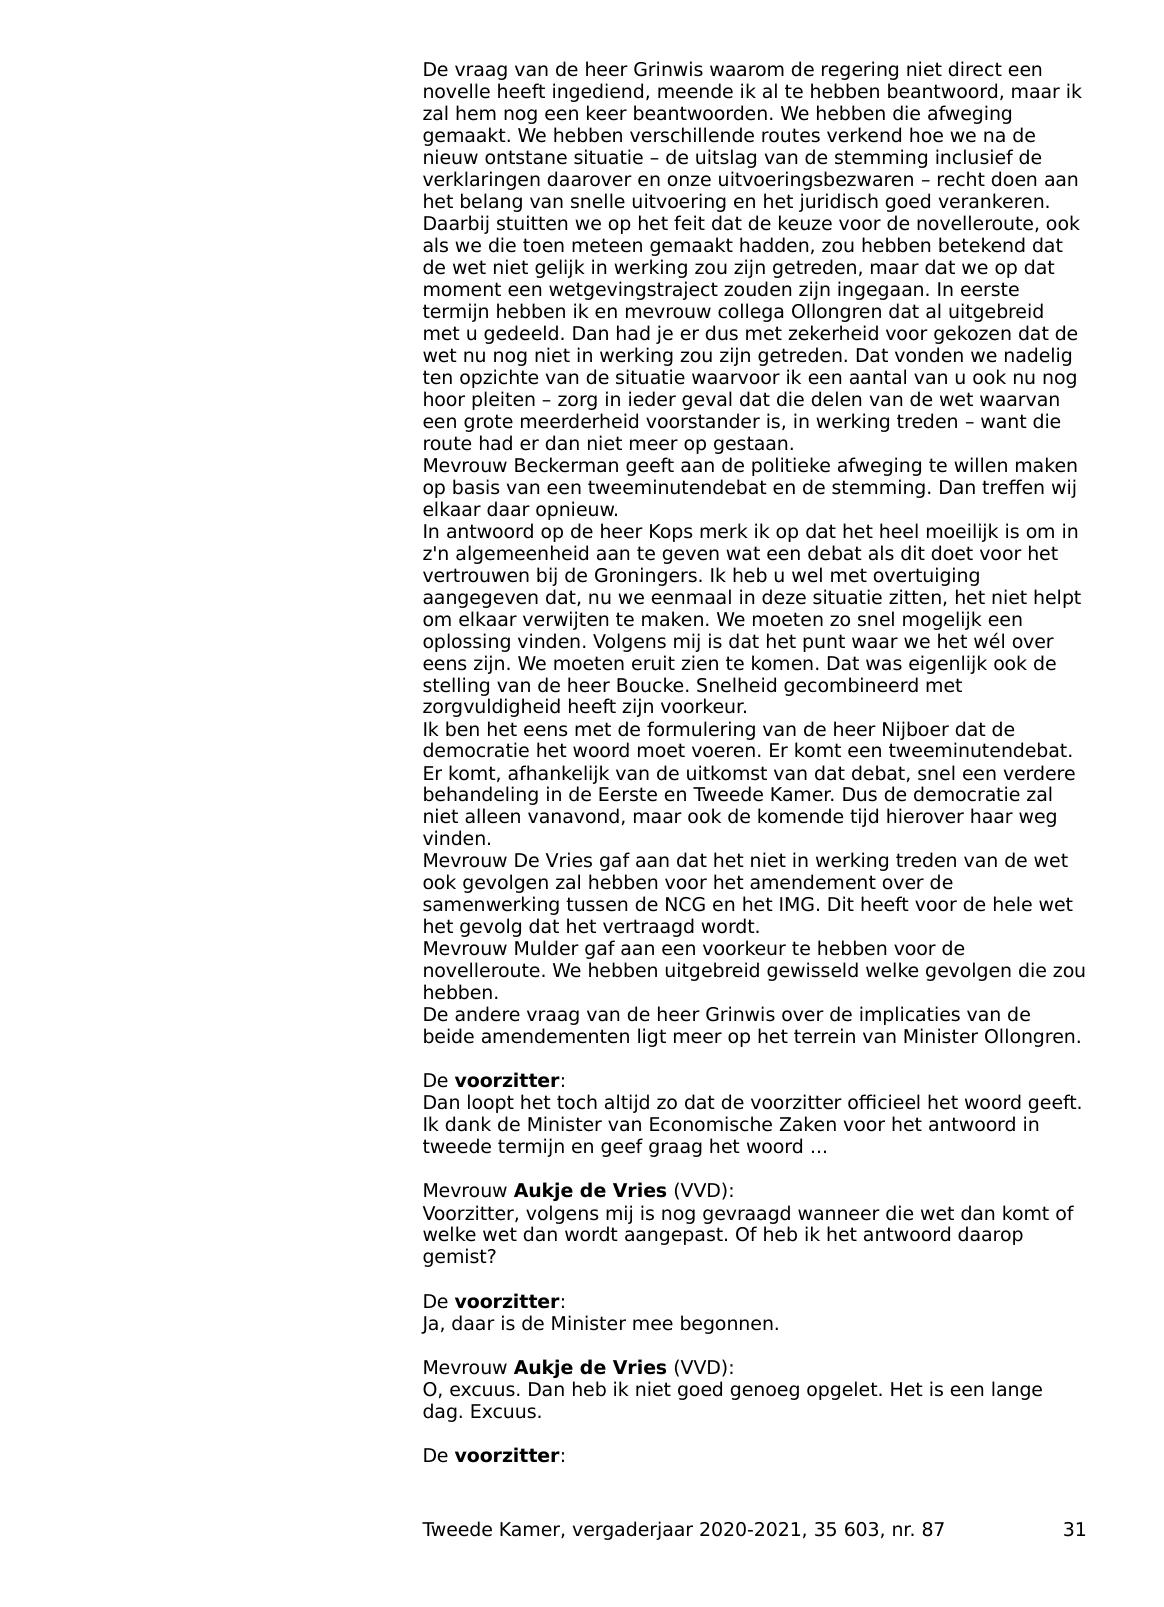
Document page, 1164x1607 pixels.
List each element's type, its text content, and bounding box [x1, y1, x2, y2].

text Voorzitter, volgens mij is nog gevraagd wanneer die wet dan komt of welke wet dan wordt aangepast. Of heb ik het antwoord daarop gemist? [422, 1202, 1087, 1268]
text De voorzitter: [422, 1291, 1087, 1312]
text O, excuus. Dan heb ik niet goed genoeg opgelet. Het is een lange dag. Excuus. [422, 1379, 1087, 1423]
text Ik ben het eens met de formulering van de heer Nijboer dat de democratie het woord moet voeren. Er komt een tweeminutendebat. Er komt, afhankelijk van de uitkomst van dat debat, snel een verdere behandeling in de Eerste en Tweede Kamer. Dus de democratie zal niet alleen vanavond, maar ook de komende tijd hierover haar weg vinden. [422, 718, 1087, 850]
text De voorzitter: [422, 1445, 1087, 1467]
text Dan loopt het toch altijd zo dat de voorzitter officieel het woord geeft. Ik dank de Minister van Economische Zaken voor het antwoord in tweede termijn en geef graag het woord ... [422, 1092, 1087, 1158]
text De voorzitter: [422, 1070, 1087, 1092]
text Mevrouw Aukje de Vries (VVD): [422, 1180, 1087, 1202]
text De vraag van de heer Grinwis waarom de regering niet direct een novelle heeft ingediend, meende ik al te hebben beantwoord, maar ik zal hem nog een keer beantwoorden. We hebben die afweging gemaakt. We hebben verschillende routes verkend hoe we na de nieuw ontstane situatie – de uitslag van de stemming inclusief de verklaringen daarover en onze uitvoeringsbezwaren – recht doen aan het belang van snelle uitvoering en het juridisch goed verankeren. Daarbij stuitten we op het feit dat de keuze voor de novelleroute, ook als we die toen meteen gemaakt hadden, zou hebben betekend dat de wet niet gelijk in werking zou zijn getreden, maar dat we op dat moment een wetgevingstraject zouden zijn ingegaan. In eerste termijn hebben ik en mevrouw collega Ollongren dat al uitgebreid met u gedeeld. Dan had je er dus met zekerheid voor gekozen dat de wet nu nog niet in werking zou zijn getreden. Dat vonden we nadelig ten opzichte van de situatie waarvoor ik een aantal van u ook nu nog hoor pleiten – zorg in ieder geval dat die delen van de wet waarvan een grote meerderheid voorstander is, in werking treden – want die route had er dan niet meer op gestaan. [422, 59, 1087, 455]
text Mevrouw Beckerman geeft aan de politieke afweging te willen maken op basis van een tweeminutendebat en de stemming. Dan treffen wij elkaar daar opnieuw. [422, 455, 1087, 521]
text De andere vraag van de heer Grinwis over de implicaties van de beide amendementen ligt meer op het terrein van Minister Ollongren. [422, 1004, 1087, 1048]
text Mevrouw Mulder gaf aan een voorkeur te hebben voor de novelleroute. We hebben uitgebreid gewisseld welke gevolgen die zou hebben. [422, 938, 1087, 1004]
text Mevrouw De Vries gaf aan dat het niet in werking treden van de wet ook gevolgen zal hebben voor het amendement over de samenwerking tussen de NCG en het IMG. Dit heeft voor de hele wet het gevolg dat het vertraagd wordt. [422, 850, 1087, 938]
text In antwoord op de heer Kops merk ik op dat het heel moeilijk is om in z'n algemeenheid aan te geven wat een debat als dit doet voor het vertrouwen bij de Groningers. Ik heb u wel met overtuiging aangegeven dat, nu we eenmaal in deze situatie zitten, het niet helpt om elkaar verwijten te maken. We moeten zo snel mogelijk een oplossing vinden. Volgens mij is dat het punt waar we het wél over eens zijn. We moeten eruit zien te komen. Dat was eigenlijk ook de stelling van de heer Boucke. Snelheid gecombineerd met zorgvuldigheid heeft zijn voorkeur. [422, 521, 1087, 718]
text Mevrouw Aukje de Vries (VVD): [422, 1357, 1087, 1379]
text Ja, daar is de Minister mee begonnen. [422, 1312, 1087, 1334]
